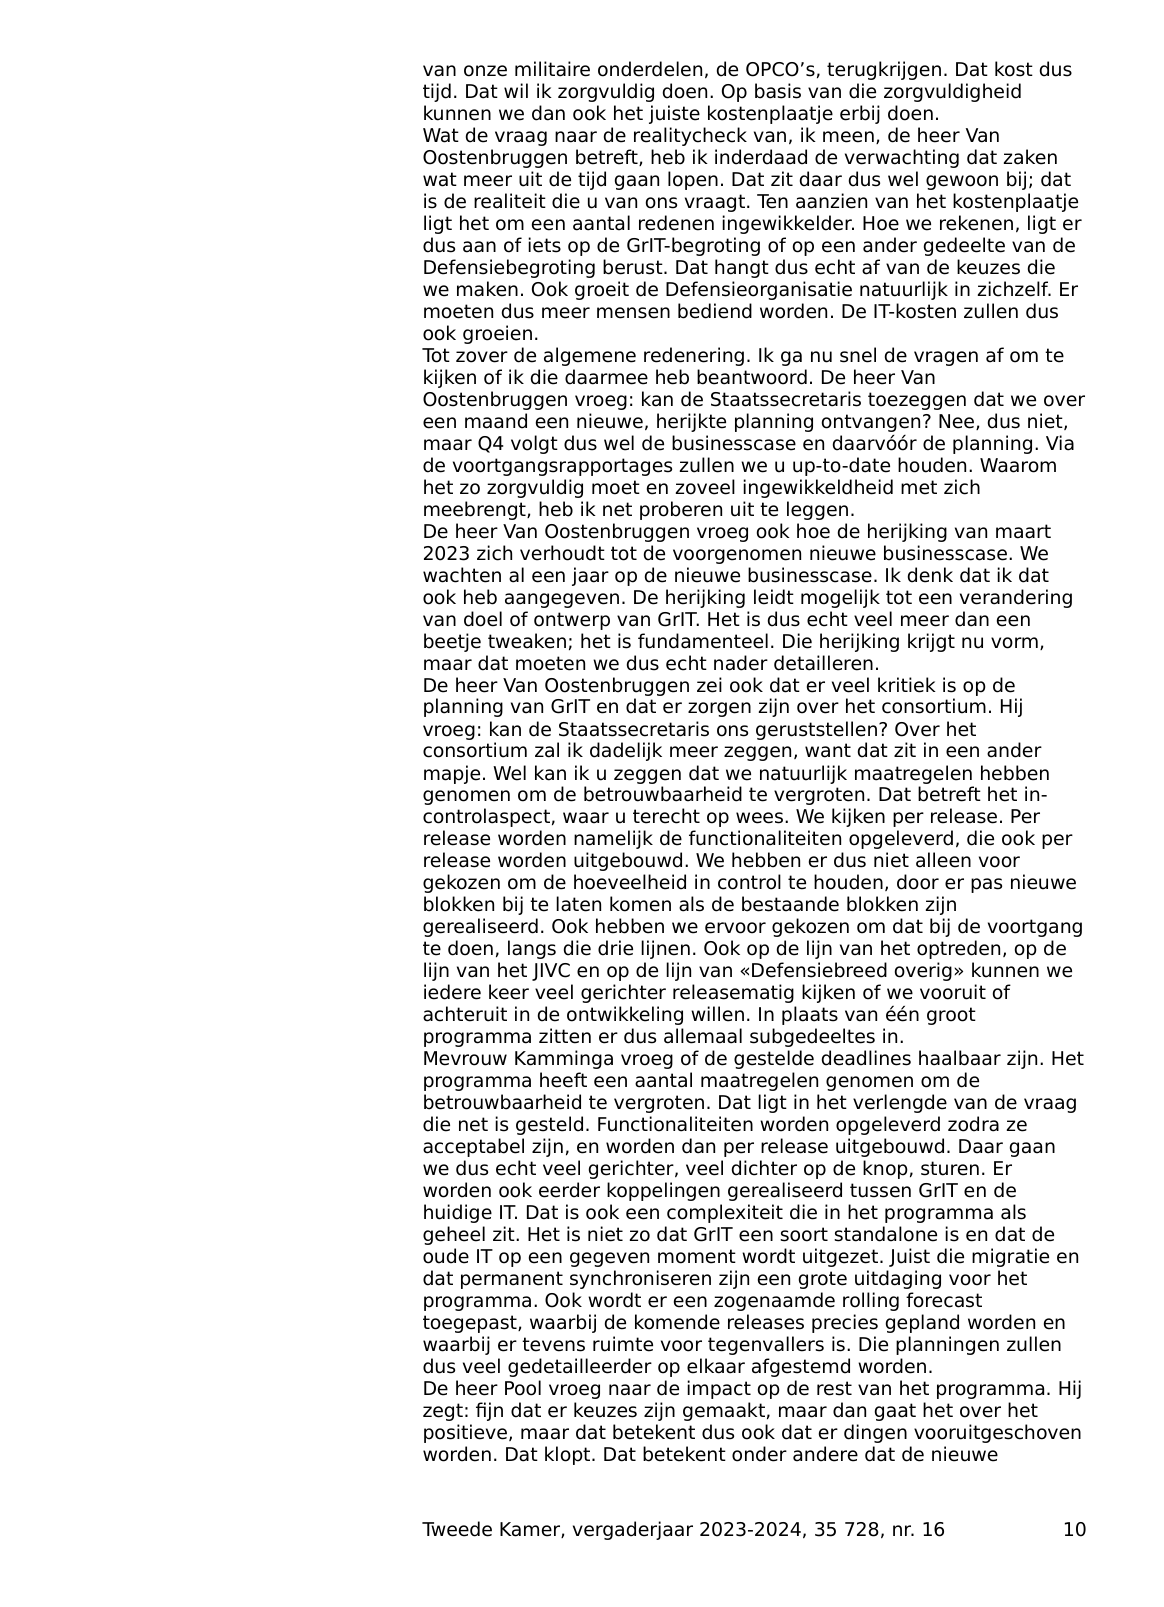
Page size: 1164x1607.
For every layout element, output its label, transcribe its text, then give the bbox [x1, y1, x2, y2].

text van onze militaire onderdelen, de OPCO’s, terugkrijgen. Dat kost dus tijd. Dat wil ik zorgvuldig doen. Op basis van die zorgvuldigheid kunnen we dan ook het juiste kostenplaatje erbij doen. [422, 59, 1087, 125]
text Mevrouw Kamminga vroeg of de gestelde deadlines haalbaar zijn. Het programma heeft een aantal maatregelen genomen om de betrouwbaarheid te vergroten. Dat ligt in het verlengde van de vraag die net is gesteld. Functionaliteiten worden opgeleverd zodra ze acceptabel zijn, en worden dan per release uitgebouwd. Daar gaan we dus echt veel gerichter, veel dichter op de knop, sturen. Er worden ook eerder koppelingen gerealiseerd tussen GrIT en de huidige IT. Dat is ook een complexiteit die in het programma als geheel zit. Het is niet zo dat GrIT een soort standalone is en dat de oude IT op een gegeven moment wordt uitgezet. Juist die migratie en dat permanent synchroniseren zijn een grote uitdaging voor het programma. Ook wordt er een zogenaamde rolling forecast toegepast, waarbij de komende releases precies gepland worden en waarbij er tevens ruimte voor tegenvallers is. Die planningen zullen dus veel gedetailleerder op elkaar afgestemd worden. [422, 1048, 1087, 1378]
text De heer Van Oostenbruggen vroeg ook hoe de herijking van maart 2023 zich verhoudt tot de voorgenomen nieuwe businesscase. We wachten al een jaar op de nieuwe businesscase. Ik denk dat ik dat ook heb aangegeven. De herijking leidt mogelijk tot een verandering van doel of ontwerp van GrIT. Het is dus echt veel meer dan een beetje tweaken; het is fundamenteel. Die herijking krijgt nu vorm, maar dat moeten we dus echt nader detailleren. [422, 521, 1087, 674]
text De heer Van Oostenbruggen zei ook dat er veel kritiek is op de planning van GrIT en dat er zorgen zijn over het consortium. Hij vroeg: kan de Staatssecretaris ons geruststellen? Over het consortium zal ik dadelijk meer zeggen, want dat zit in een ander mapje. Wel kan ik u zeggen dat we natuurlijk maatregelen hebben genomen om de betrouwbaarheid te vergroten. Dat betreft het in-controlaspect, waar u terecht op wees. We kijken per release. Per release worden namelijk de functionaliteiten opgeleverd, die ook per release worden uitgebouwd. We hebben er dus niet alleen voor gekozen om de hoeveelheid in control te houden, door er pas nieuwe blokken bij te laten komen als de bestaande blokken zijn gerealiseerd. Ook hebben we ervoor gekozen om dat bij de voortgang te doen, langs die drie lijnen. Ook op de lijn van het optreden, op de lijn van het JIVC en op de lijn van «Defensiebreed overig» kunnen we iedere keer veel gerichter releasematig kijken of we vooruit of achteruit in de ontwikkeling willen. In plaats van één groot programma zitten er dus allemaal subgedeeltes in. [422, 674, 1087, 1048]
text Tot zover de algemene redenering. Ik ga nu snel de vragen af om te kijken of ik die daarmee heb beantwoord. De heer Van Oostenbruggen vroeg: kan de Staatssecretaris toezeggen dat we over een maand een nieuwe, herijkte planning ontvangen? Nee, dus niet, maar Q4 volgt dus wel de businesscase en daarvóór de planning. Via de voortgangsrapportages zullen we u up-to-date houden. Waarom het zo zorgvuldig moet en zoveel ingewikkeldheid met zich meebrengt, heb ik net proberen uit te leggen. [422, 345, 1087, 521]
text Wat de vraag naar de realitycheck van, ik meen, de heer Van Oostenbruggen betreft, heb ik inderdaad de verwachting dat zaken wat meer uit de tijd gaan lopen. Dat zit daar dus wel gewoon bij; dat is de realiteit die u van ons vraagt. Ten aanzien van het kostenplaatje ligt het om een aantal redenen ingewikkelder. Hoe we rekenen, ligt er dus aan of iets op de GrIT-begroting of op een ander gedeelte van de Defensiebegroting berust. Dat hangt dus echt af van de keuzes die we maken. Ook groeit de Defensieorganisatie natuurlijk in zichzelf. Er moeten dus meer mensen bediend worden. De IT-kosten zullen dus ook groeien. [422, 125, 1087, 345]
text De heer Pool vroeg naar de impact op de rest van het programma. Hij zegt: fijn dat er keuzes zijn gemaakt, maar dan gaat het over het positieve, maar dat betekent dus ook dat er dingen vooruitgeschoven worden. Dat klopt. Dat betekent onder andere dat de nieuwe [422, 1378, 1087, 1466]
